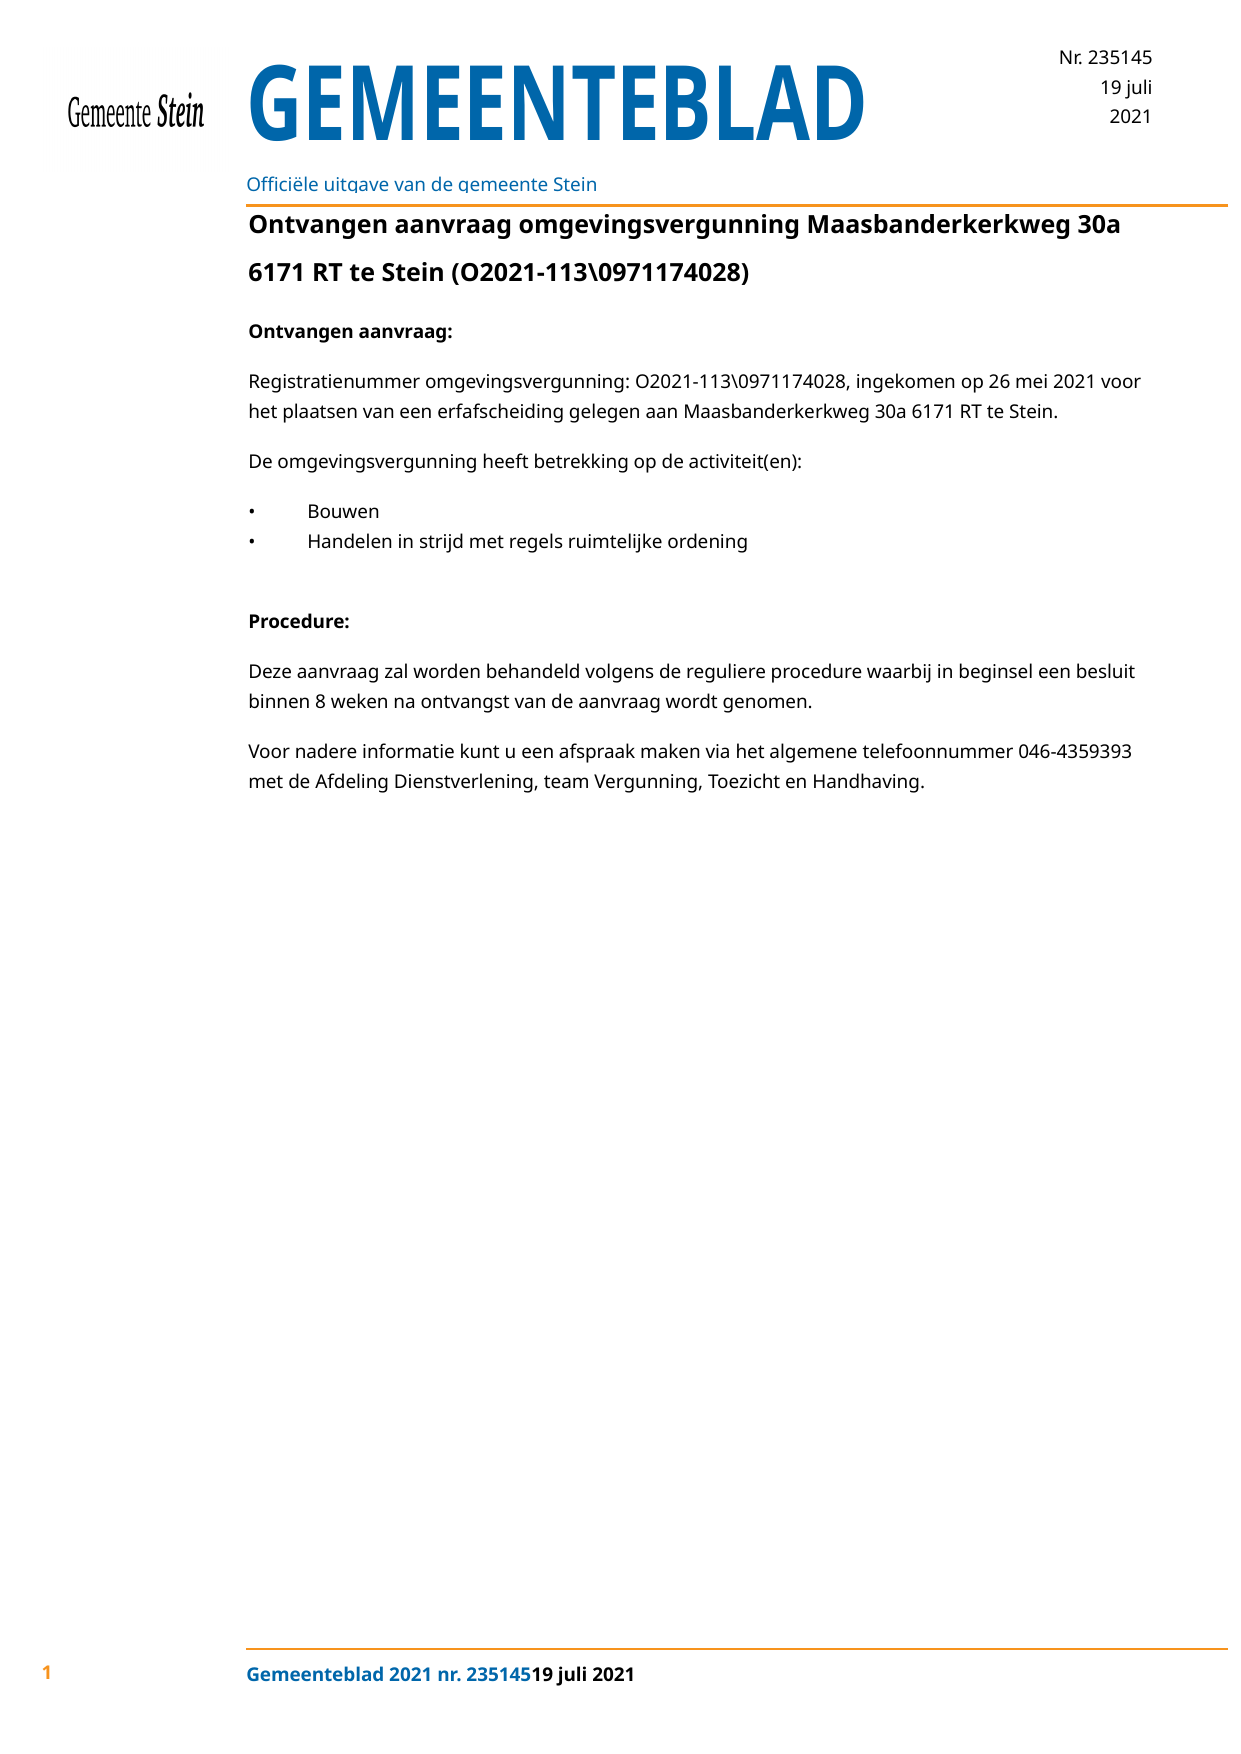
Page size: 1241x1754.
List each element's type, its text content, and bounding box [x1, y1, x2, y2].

text Registratienummer omgevingsvergunning: O2021-113\0971174028, ingekomen op 26 mei 2021 voor het plaatsen van een erfafscheiding gelegen aan Maasbanderkerkweg 30a 6171 RT te Stein. [248, 368, 1152, 424]
text Deze aanvraag zal worden behandeld volgens de reguliere procedure waarbij in beginsel een besluit binnen 8 weken na ontvangst van de aanvraag wordt genomen. [248, 659, 1152, 714]
text Voor nadere informatie kunt u een afspraak maken via het algemene telefoonnummer 046-4359393 met de Afdeling Dienstverlening, team Vergunning, Toezicht en Handhaving. [248, 739, 1152, 794]
list Handelen in strijd met regels ruimtelijke ordening [248, 528, 1152, 554]
picture [41, 47, 231, 172]
text De omgevingsvergunning heeft betrekking op de activiteit(en): [248, 448, 1152, 474]
text Ontvangen aanvraag: [248, 318, 1152, 344]
text Ontvangen aanvraag omgevingsvergunning Maasbanderkerkweg 30a 6171 RT te Stein (O2021-113\0971174028) [248, 207, 1152, 288]
text Procedure: [248, 608, 1152, 634]
list Bouwen [248, 499, 1152, 524]
